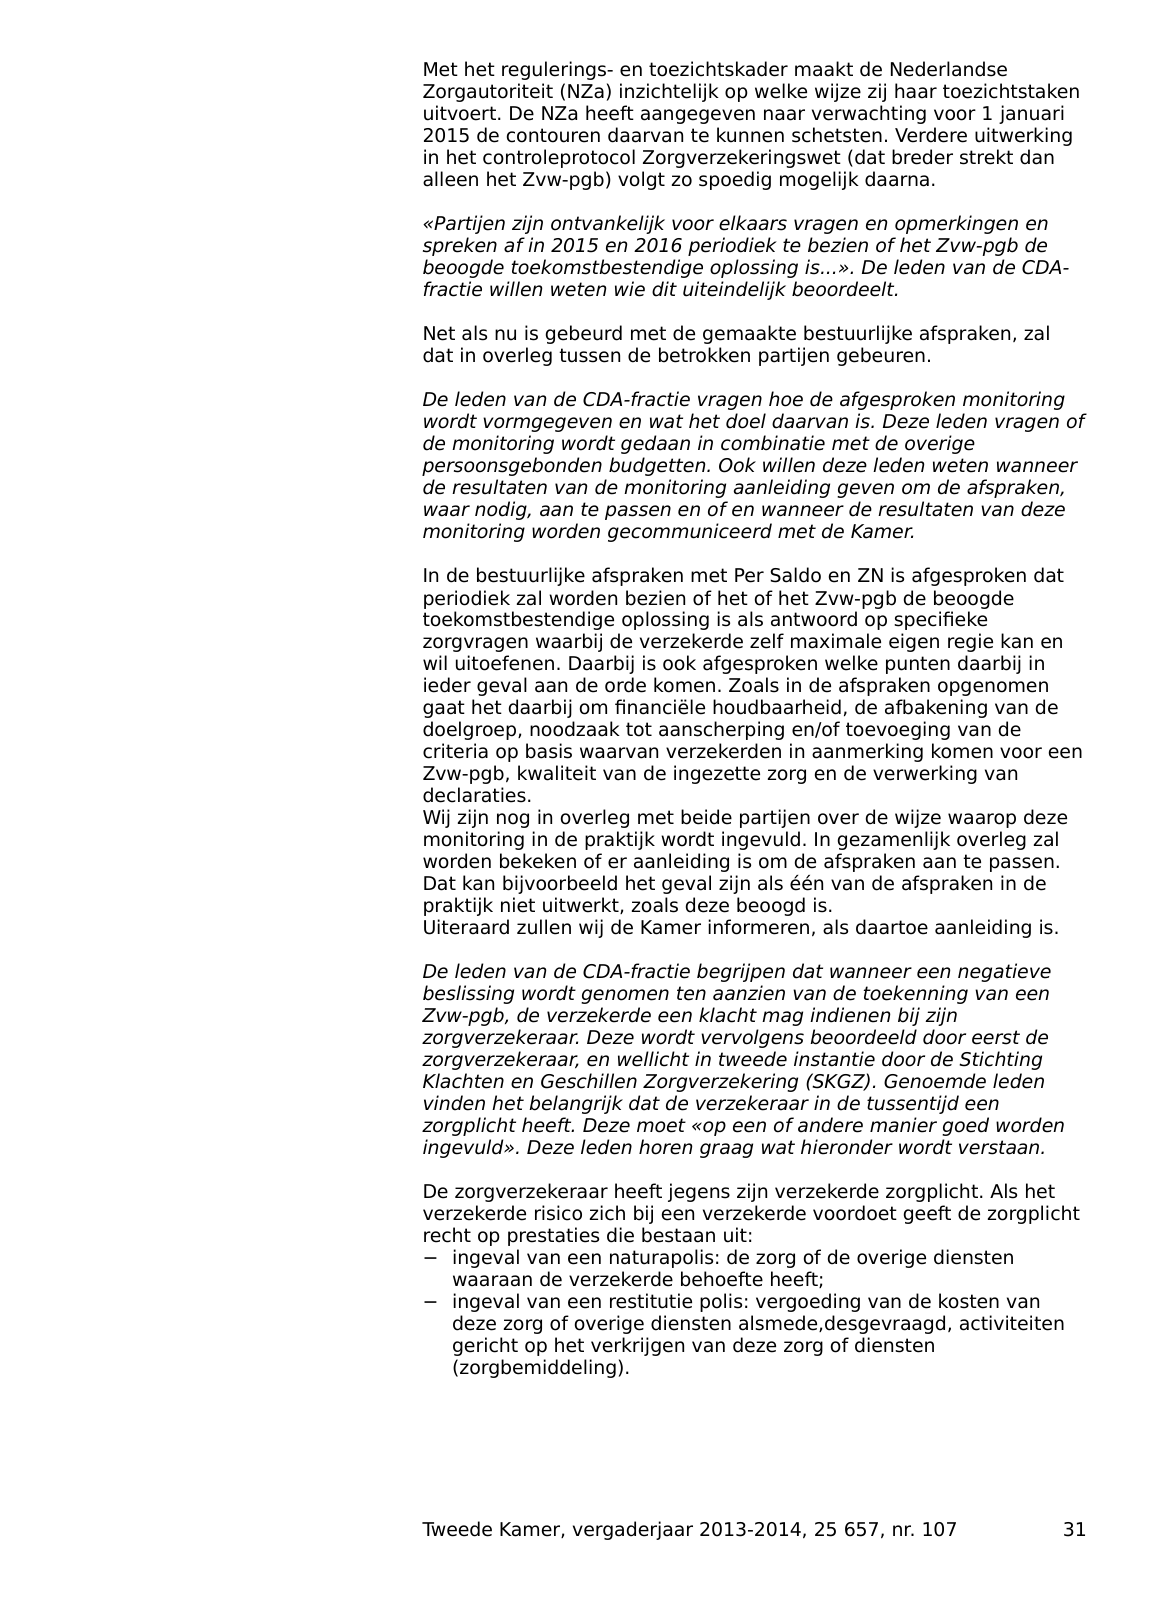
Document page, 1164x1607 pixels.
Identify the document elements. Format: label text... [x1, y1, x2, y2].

text Met het regulerings- en toezichtskader maakt de Nederlandse Zorgautoriteit (NZa) inzichtelijk op welke wijze zij haar toezichtstaken uitvoert. De NZa heeft aangegeven naar verwachting voor 1 januari 2015 de contouren daarvan te kunnen schetsten. Verdere uitwerking in het controleprotocol Zorgverzekeringswet (dat breder strekt dan alleen het Zvw-pgb) volgt zo spoedig mogelijk daarna. [422, 59, 1087, 191]
text Wij zijn nog in overleg met beide partijen over de wijze waarop deze monitoring in de praktijk wordt ingevuld. In gezamenlijk overleg zal worden bekeken of er aanleiding is om de afspraken aan te passen. Dat kan bijvoorbeeld het geval zijn als één van de afspraken in de praktijk niet uitwerkt, zoals deze beoogd is. [422, 807, 1087, 917]
text In de bestuurlijke afspraken met Per Saldo en ZN is afgesproken dat periodiek zal worden bezien of het of het Zvw-pgb de beoogde toekomstbestendige oplossing is als antwoord op specifieke zorgvragen waarbij de verzekerde zelf maximale eigen regie kan en wil uitoefenen. Daarbij is ook afgesproken welke punten daarbij in ieder geval aan de orde komen. Zoals in de afspraken opgenomen gaat het daarbij om financiële houdbaarheid, de afbakening van de doelgroep, noodzaak tot aanscherping en/of toevoeging van de criteria op basis waarvan verzekerden in aanmerking komen voor een Zvw-pgb, kwaliteit van de ingezette zorg en de verwerking van declaraties. [422, 565, 1087, 807]
text Net als nu is gebeurd met de gemaakte bestuurlijke afspraken, zal dat in overleg tussen de betrokken partijen gebeuren. [422, 323, 1087, 367]
text «Partijen zijn ontvankelijk voor elkaars vragen en opmerkingen en spreken af in 2015 en 2016 periodiek te bezien of het Zvw-pgb de beoogde toekomstbestendige oplossing is...». De leden van de CDA-fractie willen weten wie dit uiteindelijk beoordeelt. [422, 213, 1087, 301]
text Uiteraard zullen wij de Kamer informeren, als daartoe aanleiding is. [422, 917, 1087, 939]
text De zorgverzekeraar heeft jegens zijn verzekerde zorgplicht. Als het verzekerde risico zich bij een verzekerde voordoet geeft de zorgplicht recht op prestaties die bestaan uit: [422, 1181, 1087, 1247]
text − ingeval van een naturapolis: de zorg of de overige diensten waaraan de verzekerde behoefte heeft; [422, 1247, 1087, 1291]
text − ingeval van een restitutie polis: vergoeding van de kosten van deze zorg of overige diensten alsmede,desgevraagd, activiteiten gericht op het verkrijgen van deze zorg of diensten (zorgbemiddeling). [422, 1291, 1087, 1379]
text De leden van de CDA-fractie begrijpen dat wanneer een negatieve beslissing wordt genomen ten aanzien van de toekenning van een Zvw-pgb, de verzekerde een klacht mag indienen bij zijn zorgverzekeraar. Deze wordt vervolgens beoordeeld door eerst de zorgverzekeraar, en wellicht in tweede instantie door de Stichting Klachten en Geschillen Zorgverzekering (SKGZ). Genoemde leden vinden het belangrijk dat de verzekeraar in de tussentijd een zorgplicht heeft. Deze moet «op een of andere manier goed worden ingevuld». Deze leden horen graag wat hieronder wordt verstaan. [422, 961, 1087, 1159]
text De leden van de CDA-fractie vragen hoe de afgesproken monitoring wordt vormgegeven en wat het doel daarvan is. Deze leden vragen of de monitoring wordt gedaan in combinatie met de overige persoonsgebonden budgetten. Ook willen deze leden weten wanneer de resultaten van de monitoring aanleiding geven om de afspraken, waar nodig, aan te passen en of en wanneer de resultaten van deze monitoring worden gecommuniceerd met de Kamer. [422, 389, 1087, 543]
